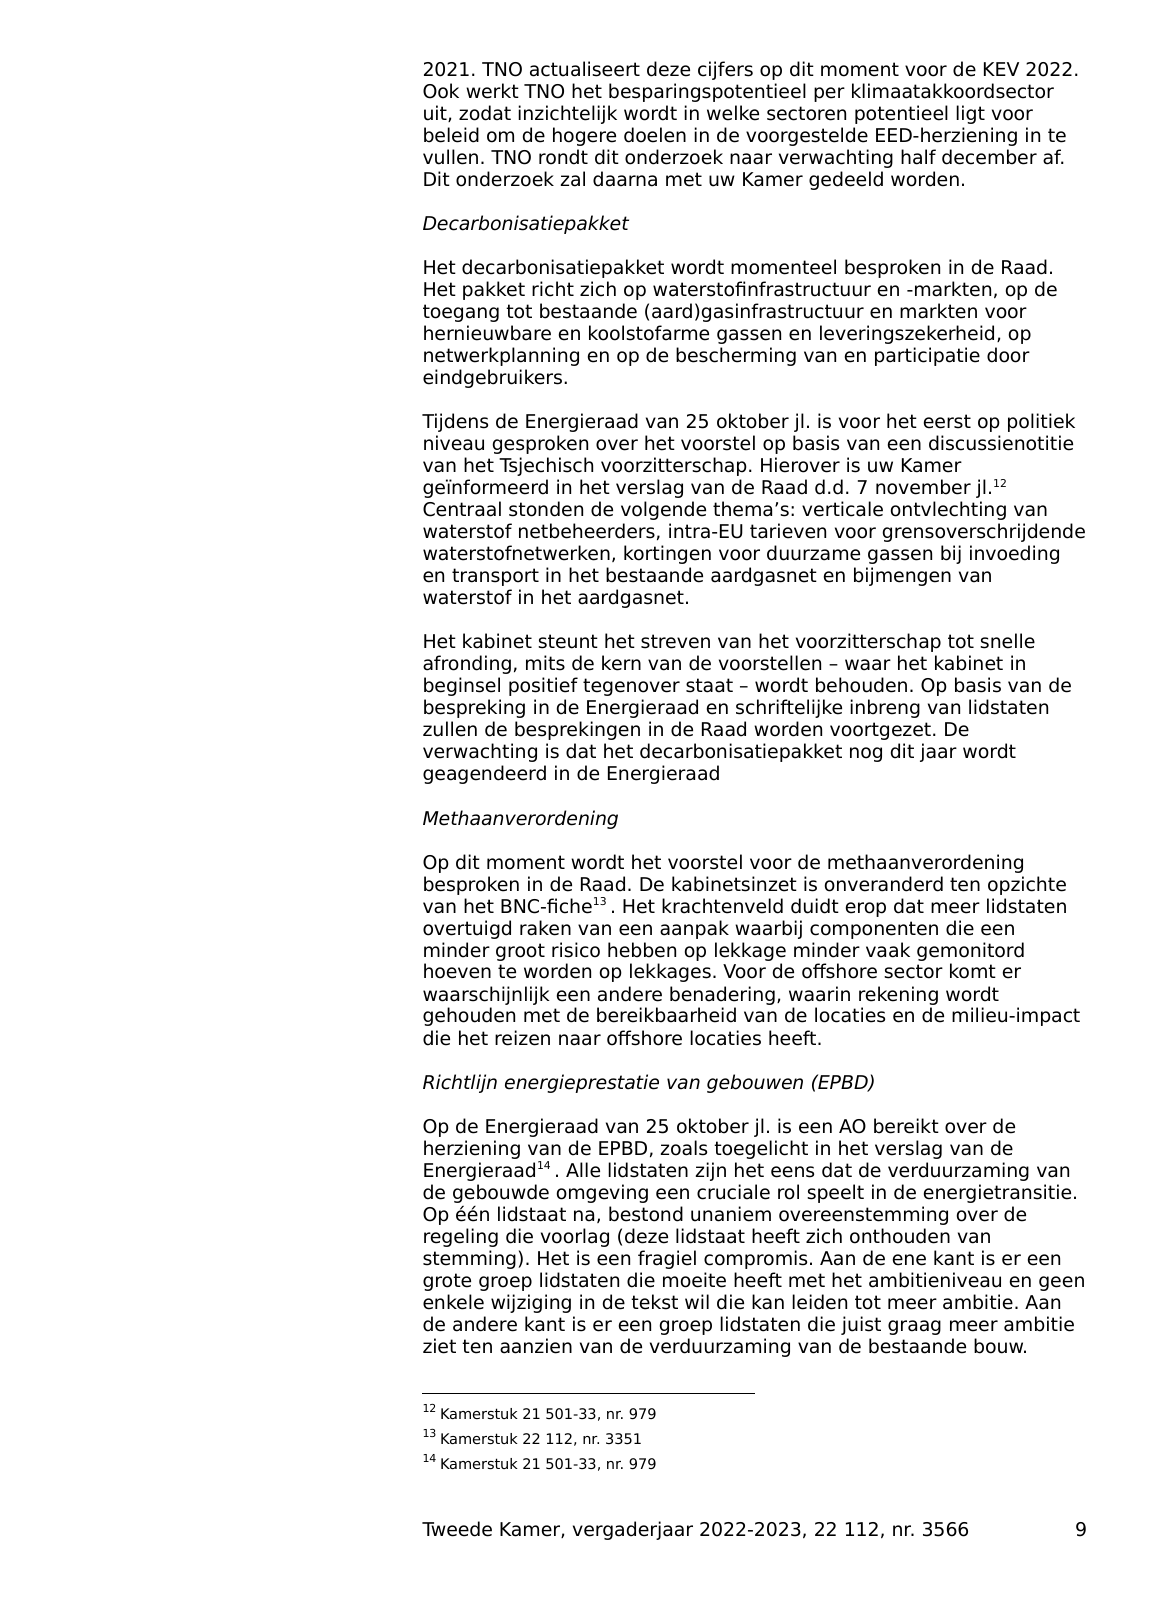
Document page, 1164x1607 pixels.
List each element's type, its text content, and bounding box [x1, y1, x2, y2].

subtitle Richtlijn energieprestatie van gebouwen (EPBD) [422, 1072, 1087, 1093]
text Kamerstuk 22 112, nr. 3351 [422, 1427, 1087, 1449]
subtitle Methaanverordening [422, 807, 1087, 829]
text Kamerstuk 21 501-33, nr. 979 [422, 1452, 1087, 1474]
text Kamerstuk 21 501-33, nr. 979 [422, 1402, 1087, 1424]
text 2021. TNO actualiseert deze cijfers op dit moment voor de KEV 2022. Ook werkt TNO het besparingspotentieel per klimaatakkoordsector uit, zodat inzichtelijk wordt in welke sectoren potentieel ligt voor beleid om de hogere doelen in de voorgestelde EED-herziening in te vullen. TNO rondt dit onderzoek naar verwachting half december af. Dit onderzoek zal daarna met uw Kamer gedeeld worden. [422, 59, 1087, 191]
text Het kabinet steunt het streven van het voorzitterschap tot snelle afronding, mits de kern van de voorstellen – waar het kabinet in beginsel positief tegenover staat – wordt behouden. Op basis van de bespreking in de Energieraad en schriftelijke inbreng van lidstaten zullen de besprekingen in de Raad worden voortgezet. De verwachting is dat het decarbonisatiepakket nog dit jaar wordt geagendeerd in de Energieraad [422, 631, 1087, 785]
text Op dit moment wordt het voorstel voor de methaanverordening besproken in de Raad. De kabinetsinzet is onveranderd ten opzichte van het BNC-fiche. Het krachtenveld duidt erop dat meer lidstaten overtuigd raken van een aanpak waarbij componenten die een minder groot risico hebben op lekkage minder vaak gemonitord hoeven te worden op lekkages. Voor de offshore sector komt er waarschijnlijk een andere benadering, waarin rekening wordt gehouden met de bereikbaarheid van de locaties en de milieu-impact die het reizen naar offshore locaties heeft. [422, 852, 1087, 1049]
text Tijdens de Energieraad van 25 oktober jl. is voor het eerst op politiek niveau gesproken over het voorstel op basis van een discussienotitie van het Tsjechisch voorzitterschap. Hierover is uw Kamer geïnformeerd in het verslag van de Raad d.d. 7 november jl. Centraal stonden de volgende thema’s: verticale ontvlechting van waterstof netbeheerders, intra-EU tarieven voor grensoverschrijdende waterstofnetwerken, kortingen voor duurzame gassen bij invoeding en transport in het bestaande aardgasnet en bijmengen van waterstof in het aardgasnet. [422, 411, 1087, 609]
text Op de Energieraad van 25 oktober jl. is een AO bereikt over de herziening van de EPBD, zoals toegelicht in het verslag van de Energieraad. Alle lidstaten zijn het eens dat de verduurzaming van de gebouwde omgeving een cruciale rol speelt in de energietransitie. Op één lidstaat na, bestond unaniem overeenstemming over de regeling die voorlag (deze lidstaat heeft zich onthouden van stemming). Het is een fragiel compromis. Aan de ene kant is er een grote groep lidstaten die moeite heeft met het ambitieniveau en geen enkele wijziging in de tekst wil die kan leiden tot meer ambitie. Aan de andere kant is er een groep lidstaten die juist graag meer ambitie ziet ten aanzien van de verduurzaming van de bestaande bouw. [422, 1116, 1087, 1357]
text Het decarbonisatiepakket wordt momenteel besproken in de Raad. Het pakket richt zich op waterstofinfrastructuur en -markten, op de toegang tot bestaande (aard)gasinfrastructuur en markten voor hernieuwbare en koolstofarme gassen en leveringszekerheid, op netwerkplanning en op de bescherming van en participatie door eindgebruikers. [422, 257, 1087, 389]
subtitle Decarbonisatiepakket [422, 213, 1087, 235]
